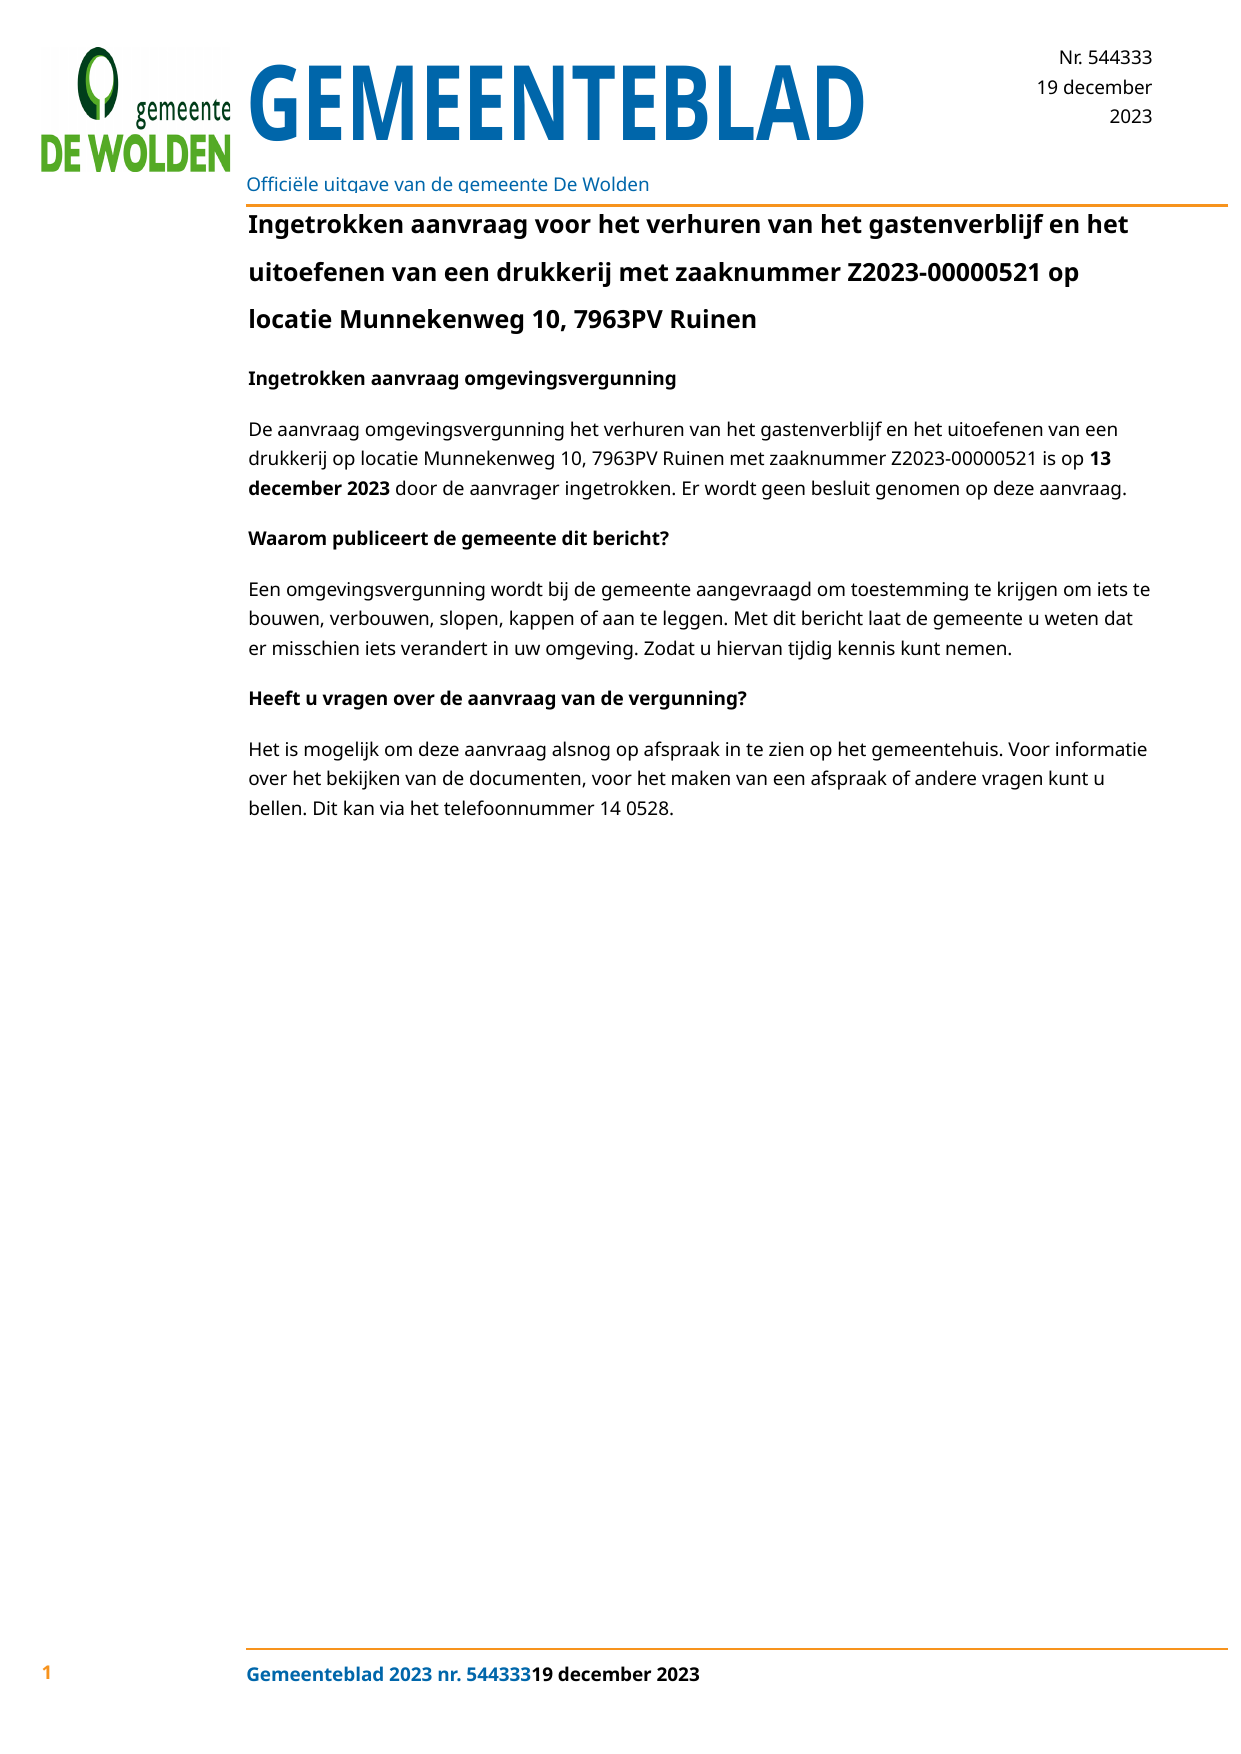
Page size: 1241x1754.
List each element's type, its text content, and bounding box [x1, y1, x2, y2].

text Het is mogelijk om deze aanvraag alsnog op afspraak in te zien op het gemeentehuis. Voor informatie over het bekijken van de documenten, voor het maken van een afspraak of andere vragen kunt u bellen. Dit kan via het telefoonnummer 14 0528. [248, 736, 1152, 821]
text De aanvraag omgevingsvergunning het verhuren van het gastenverblijf en het uitoefenen van een drukkerij op locatie Munnekenweg 10, 7963PV Ruinen met zaaknummer Z2023-00000521 is op 13 december 2023 door de aanvrager ingetrokken. Er wordt geen besluit genomen op deze aanvraag. [248, 416, 1152, 501]
picture [41, 47, 231, 172]
text Ingetrokken aanvraag omgevingsvergunning [248, 366, 1152, 391]
text Waarom publiceert de gemeente dit bericht? [248, 526, 1152, 551]
text Heeft u vragen over de aanvraag van de vergunning? [248, 686, 1152, 711]
text Ingetrokken aanvraag voor het verhuren van het gastenverblijf en het uitoefenen van een drukkerij met zaaknummer Z2023-00000521 op locatie Munnekenweg 10, 7963PV Ruinen [248, 207, 1152, 336]
text Een omgevingsvergunning wordt bij de gemeente aangevraagd om toestemming te krijgen om iets te bouwen, verbouwen, slopen, kappen of aan te leggen. Met dit bericht laat de gemeente u weten dat er misschien iets verandert in uw omgeving. Zodat u hiervan tijdig kennis kunt nemen. [248, 576, 1152, 661]
